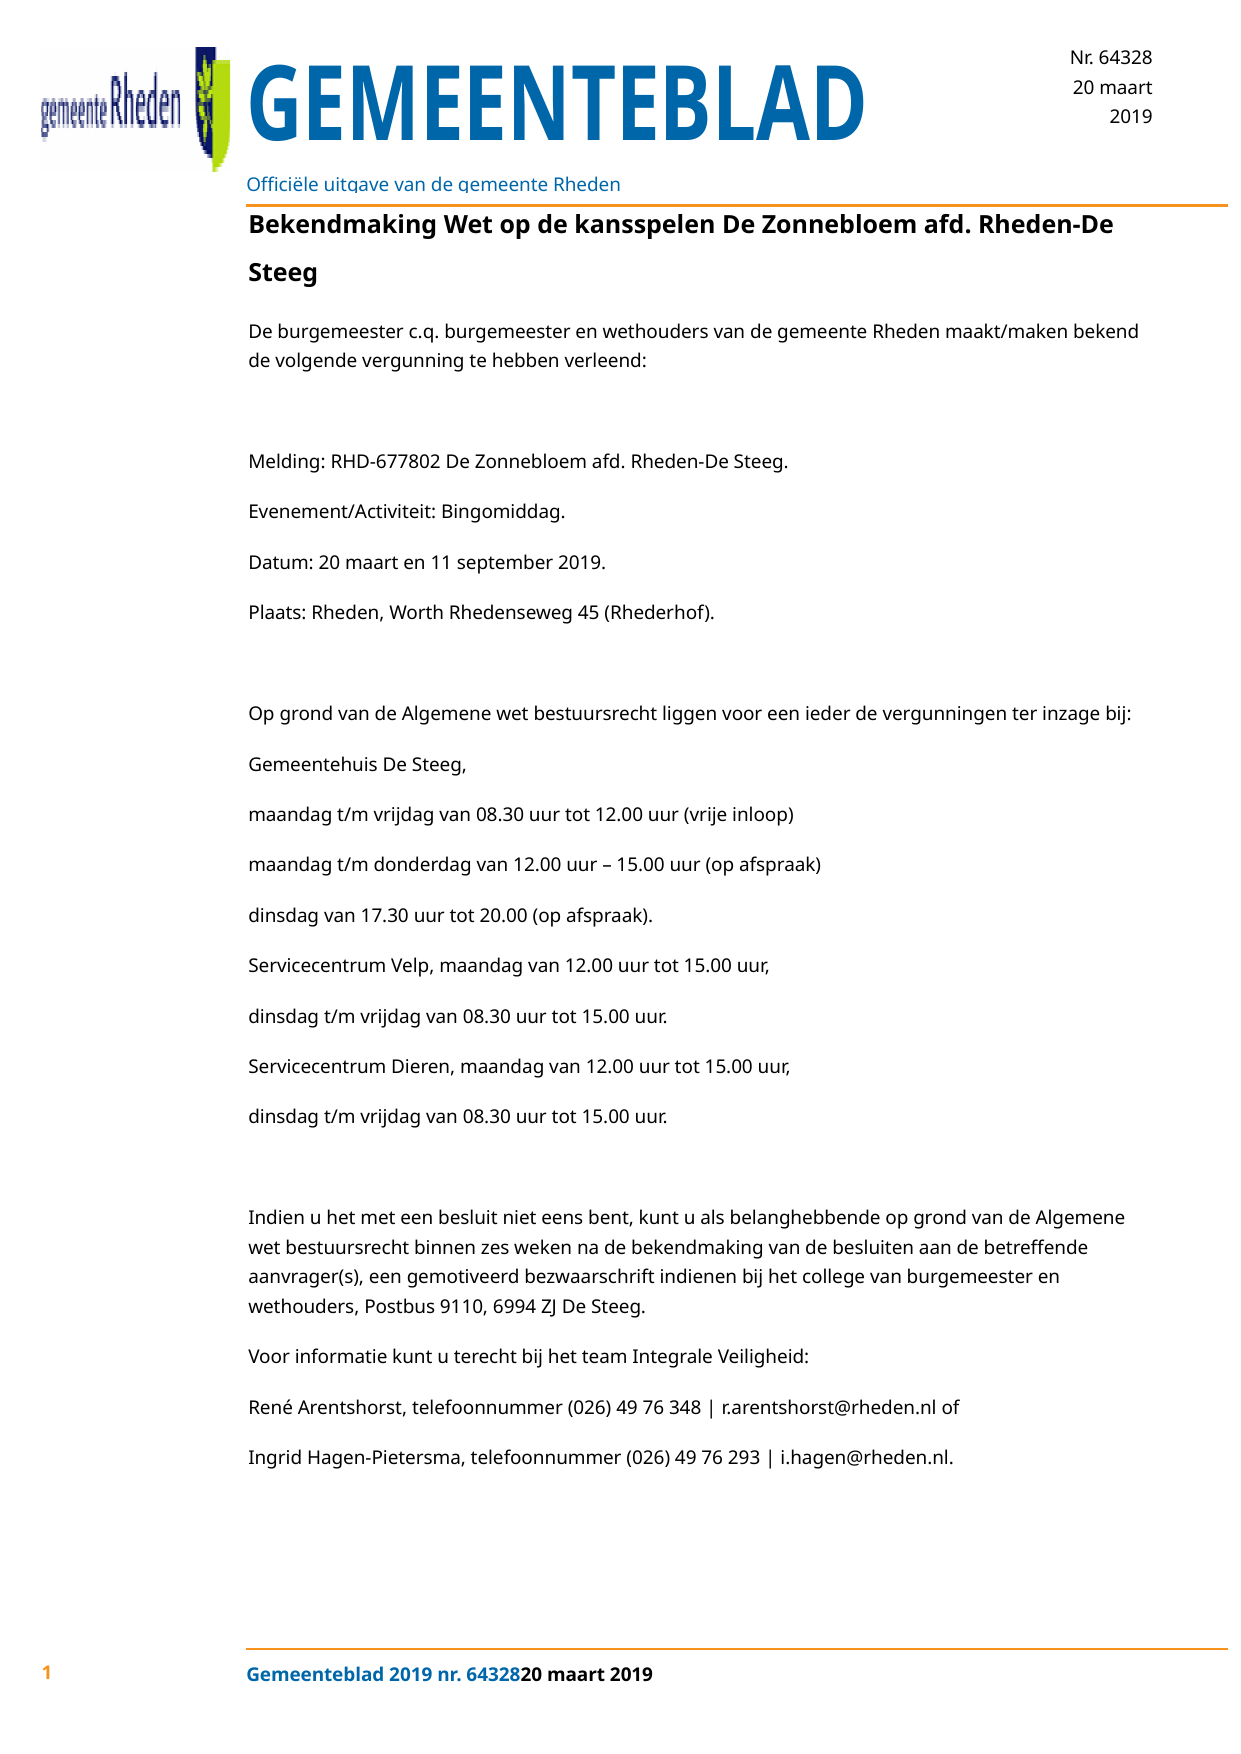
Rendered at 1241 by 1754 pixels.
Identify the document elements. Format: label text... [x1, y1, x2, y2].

text Gemeentehuis De Steeg, [248, 751, 1152, 777]
text Evenement/Activiteit: Bingomiddag. [248, 499, 1152, 524]
text René Arentshorst, telefoonnummer (026) 49 76 348 | r.arentshorst@rheden.nl of [248, 1394, 1152, 1420]
text Bekendmaking Wet op de kansspelen De Zonnebloem afd. Rheden-De Steeg [248, 207, 1152, 288]
text Servicecentrum Velp, maandag van 12.00 uur tot 15.00 uur, [248, 952, 1152, 978]
text De burgemeester c.q. burgemeester en wethouders van de gemeente Rheden maakt/maken bekend de volgende vergunning te hebben verleend: [248, 318, 1152, 373]
text dinsdag t/m vrijdag van 08.30 uur tot 15.00 uur. [248, 1003, 1152, 1029]
text Voor informatie kunt u terecht bij het team Integrale Veiligheid: [248, 1344, 1152, 1369]
picture [41, 47, 231, 172]
text Op grond van de Algemene wet bestuursrecht liggen voor een ieder de vergunningen ter inzage bij: [248, 700, 1152, 726]
text Plaats: Rheden, Worth Rhedenseweg 45 (Rhederhof). [248, 599, 1152, 625]
text Ingrid Hagen-Pietersma, telefoonnummer (026) 49 76 293 | i.hagen@rheden.nl. [248, 1444, 1152, 1470]
text maandag t/m donderdag van 12.00 uur – 15.00 uur (op afspraak) [248, 852, 1152, 877]
text maandag t/m vrijdag van 08.30 uur tot 12.00 uur (vrije inloop) [248, 801, 1152, 827]
text Indien u het met een besluit niet eens bent, kunt u als belanghebbende op grond van de Algemene wet bestuursrecht binnen zes weken na de bekendmaking van de besluiten aan de betreffende aanvrager(s), een gemotiveerd bezwaarschrift indienen bij het college van burgemeester en wethouders, Postbus 9110, 6994 ZJ De Steeg. [248, 1204, 1152, 1319]
text dinsdag t/m vrijdag van 08.30 uur tot 15.00 uur. [248, 1104, 1152, 1129]
text dinsdag van 17.30 uur tot 20.00 (op afspraak). [248, 902, 1152, 928]
text Datum: 20 maart en 11 september 2019. [248, 549, 1152, 575]
text Melding: RHD-677802 De Zonnebloem afd. Rheden-De Steeg. [248, 448, 1152, 474]
text Servicecentrum Dieren, maandag van 12.00 uur tot 15.00 uur, [248, 1053, 1152, 1079]
